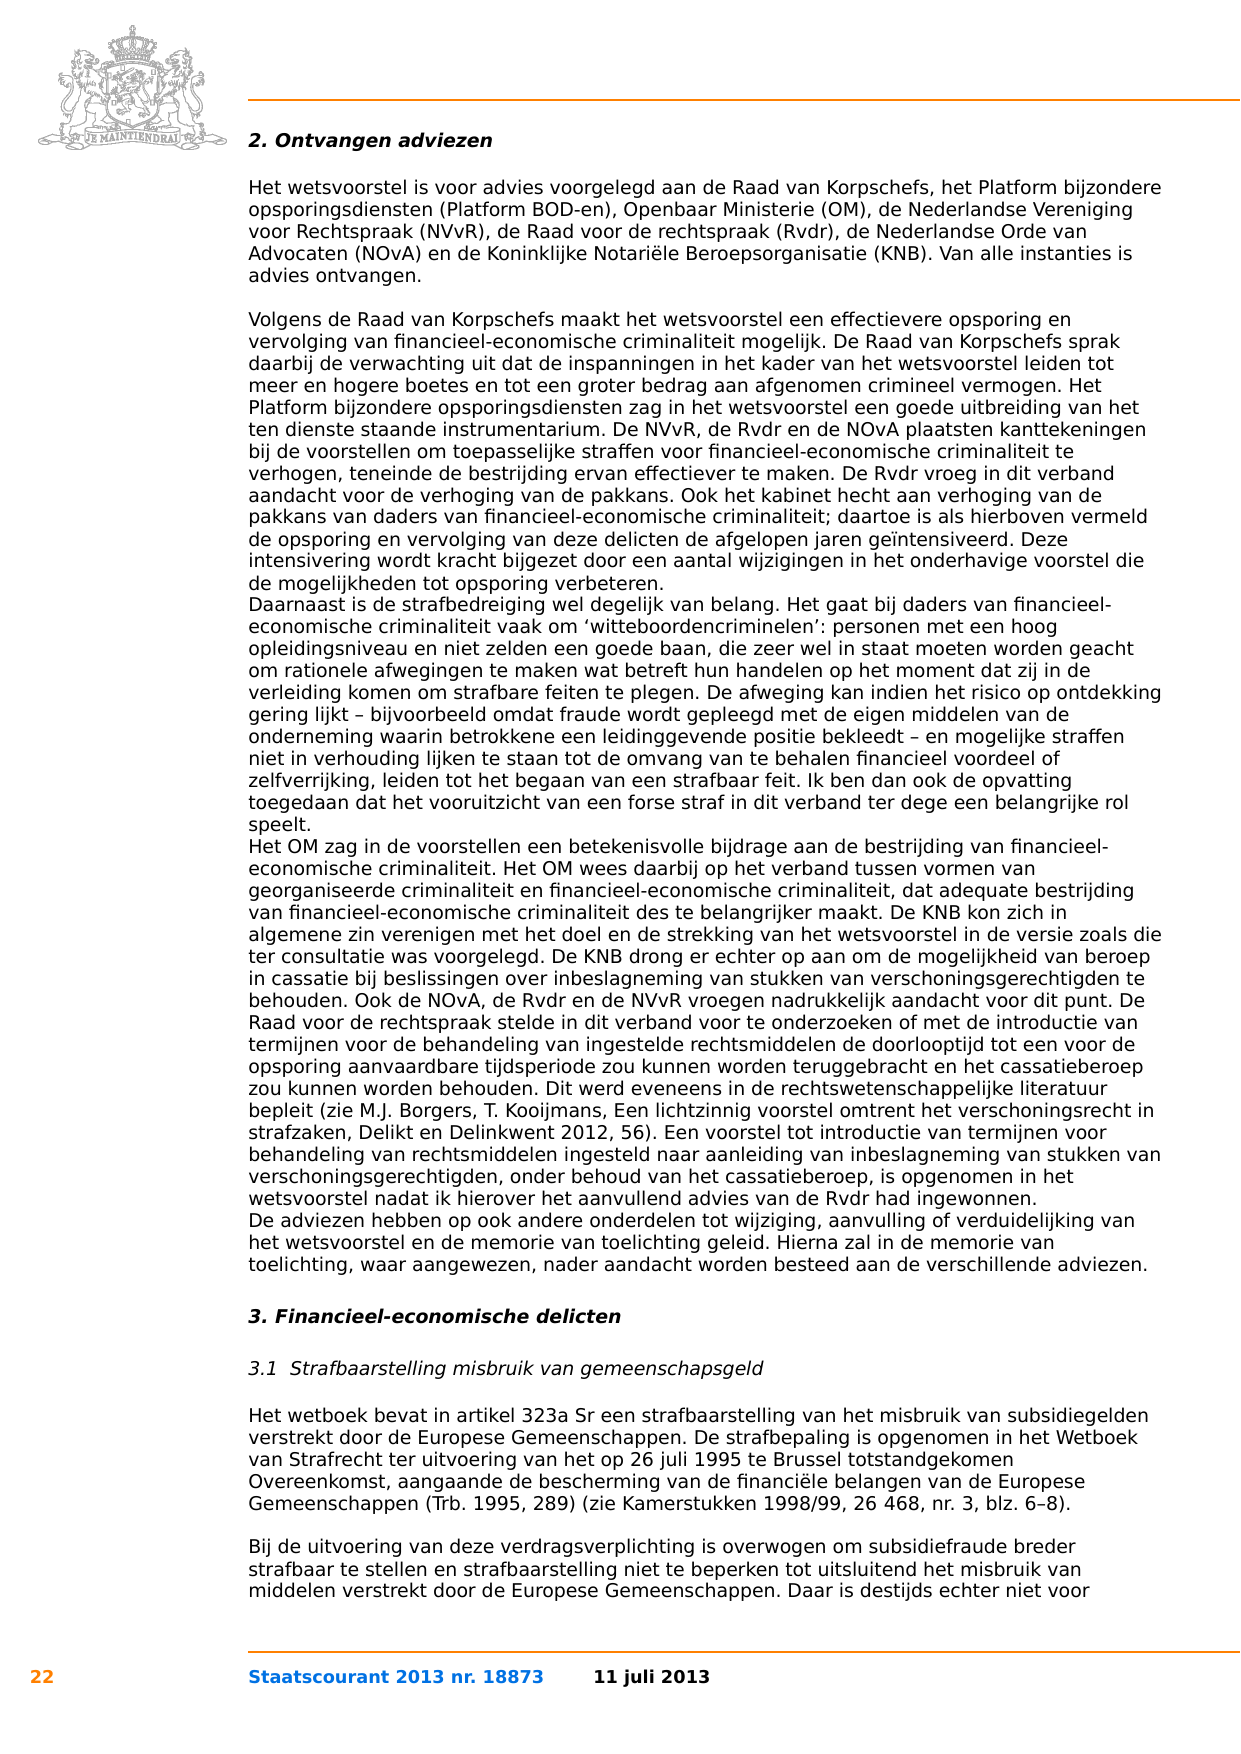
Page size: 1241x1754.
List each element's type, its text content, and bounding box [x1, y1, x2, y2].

subtitle 2. Ontvangen adviezen [248, 130, 1163, 152]
text Het OM zag in de voorstellen een betekenisvolle bijdrage aan de bestrijding van financieel-economische criminaliteit. Het OM wees daarbij op het verband tussen vormen van georganiseerde criminaliteit en financieel-economische criminaliteit, dat adequate bestrijding van financieel-economische criminaliteit des te belangrijker maakt. De KNB kon zich in algemene zin verenigen met het doel en de strekking van het wetsvoorstel in de versie zoals die ter consultatie was voorgelegd. De KNB drong er echter op aan om de mogelijkheid van beroep in cassatie bij beslissingen over inbeslagneming van stukken van verschoningsgerechtigden te behouden. Ook de NOvA, de Rvdr en de NVvR vroegen nadrukkelijk aandacht voor dit punt. De Raad voor de rechtspraak stelde in dit verband voor te onderzoeken of met de introductie van termijnen voor de behandeling van ingestelde rechtsmiddelen de doorlooptijd tot een voor de opsporing aanvaardbare tijdsperiode zou kunnen worden teruggebracht en het cassatieberoep zou kunnen worden behouden. Dit werd eveneens in de rechtswetenschappelijke literatuur bepleit (zie M.J. Borgers, T. Kooijmans, Een lichtzinnig voorstel omtrent het verschoningsrecht in strafzaken, Delikt en Delinkwent 2012, 56). Een voorstel tot introductie van termijnen voor behandeling van rechtsmiddelen ingesteld naar aanleiding van inbeslagneming van stukken van verschoningsgerechtigden, onder behoud van het cassatieberoep, is opgenomen in het wetsvoorstel nadat ik hierover het aanvullend advies van de Rvdr had ingewonnen. [248, 836, 1163, 1210]
text Het wetboek bevat in artikel 323a Sr een strafbaarstelling van het misbruik van subsidiegelden verstrekt door de Europese Gemeenschappen. De strafbepaling is opgenomen in het Wetboek van Strafrecht ter uitvoering van het op 26 juli 1995 te Brussel totstandgekomen Overeenkomst, aangaande de bescherming van de financiële belangen van de Europese Gemeenschappen (Trb. 1995, 289) (zie Kamerstukken 1998/99, 26 468, nr. 3, blz. 6–8). [248, 1405, 1163, 1514]
subtitle 3. Financieel-economische delicten [248, 1306, 1163, 1328]
subtitle 3.1 Strafbaarstelling misbruik van gemeenschapsgeld [248, 1358, 1163, 1380]
text De adviezen hebben op ook andere onderdelen tot wijziging, aanvulling of verduidelijking van het wetsvoorstel en de memorie van toelichting geleid. Hierna zal in de memorie van toelichting, waar aangewezen, nader aandacht worden besteed aan de verschillende adviezen. [248, 1210, 1163, 1276]
text Volgens de Raad van Korpschefs maakt het wetsvoorstel een effectievere opsporing en vervolging van financieel-economische criminaliteit mogelijk. De Raad van Korpschefs sprak daarbij de verwachting uit dat de inspanningen in het kader van het wetsvoorstel leiden tot meer en hogere boetes en tot een groter bedrag aan afgenomen crimineel vermogen. Het Platform bijzondere opsporingsdiensten zag in het wetsvoorstel een goede uitbreiding van het ten dienste staande instrumentarium. De NVvR, de Rvdr en de NOvA plaatsten kanttekeningen bij de voorstellen om toepasselijke straffen voor financieel-economische criminaliteit te verhogen, teneinde de bestrijding ervan effectiever te maken. De Rvdr vroeg in dit verband aandacht voor de verhoging van de pakkans. Ook het kabinet hecht aan verhoging van de pakkans van daders van financieel-economische criminaliteit; daartoe is als hierboven vermeld de opsporing en vervolging van deze delicten de afgelopen jaren geïntensiveerd. Deze intensivering wordt kracht bijgezet door een aantal wijzigingen in het onderhavige voorstel die de mogelijkheden tot opsporing verbeteren. [248, 309, 1163, 594]
text Daarnaast is de strafbedreiging wel degelijk van belang. Het gaat bij daders van financieel-economische criminaliteit vaak om ‘witteboordencriminelen’: personen met een hoog opleidingsniveau en niet zelden een goede baan, die zeer wel in staat moeten worden geacht om rationele afwegingen te maken wat betreft hun handelen op het moment dat zij in de verleiding komen om strafbare feiten te plegen. De afweging kan indien het risico op ontdekking gering lijkt – bijvoorbeeld omdat fraude wordt gepleegd met de eigen middelen van de onderneming waarin betrokkene een leidinggevende positie bekleedt – en mogelijke straffen niet in verhouding lijken te staan tot de omvang van te behalen financieel voordeel of zelfverrijking, leiden tot het begaan van een strafbaar feit. Ik ben dan ook de opvatting toegedaan dat het vooruitzicht van een forse straf in dit verband ter dege een belangrijke rol speelt. [248, 594, 1163, 836]
text Het wetsvoorstel is voor advies voorgelegd aan de Raad van Korpschefs, het Platform bijzondere opsporingsdiensten (Platform BOD-en), Openbaar Ministerie (OM), de Nederlandse Vereniging voor Rechtspraak (NVvR), de Raad voor de rechtspraak (Rvdr), de Nederlandse Orde van Advocaten (NOvA) en de Koninklijke Notariële Beroepsorganisatie (KNB). Van alle instanties is advies ontvangen. [248, 177, 1163, 287]
text Bij de uitvoering van deze verdragsverplichting is overwogen om subsidiefraude breder strafbaar te stellen en strafbaarstelling niet te beperken tot uitsluitend het misbruik van middelen verstrekt door de Europese Gemeenschappen. Daar is destijds echter niet voor [248, 1536, 1163, 1602]
picture [38, 25, 227, 150]
